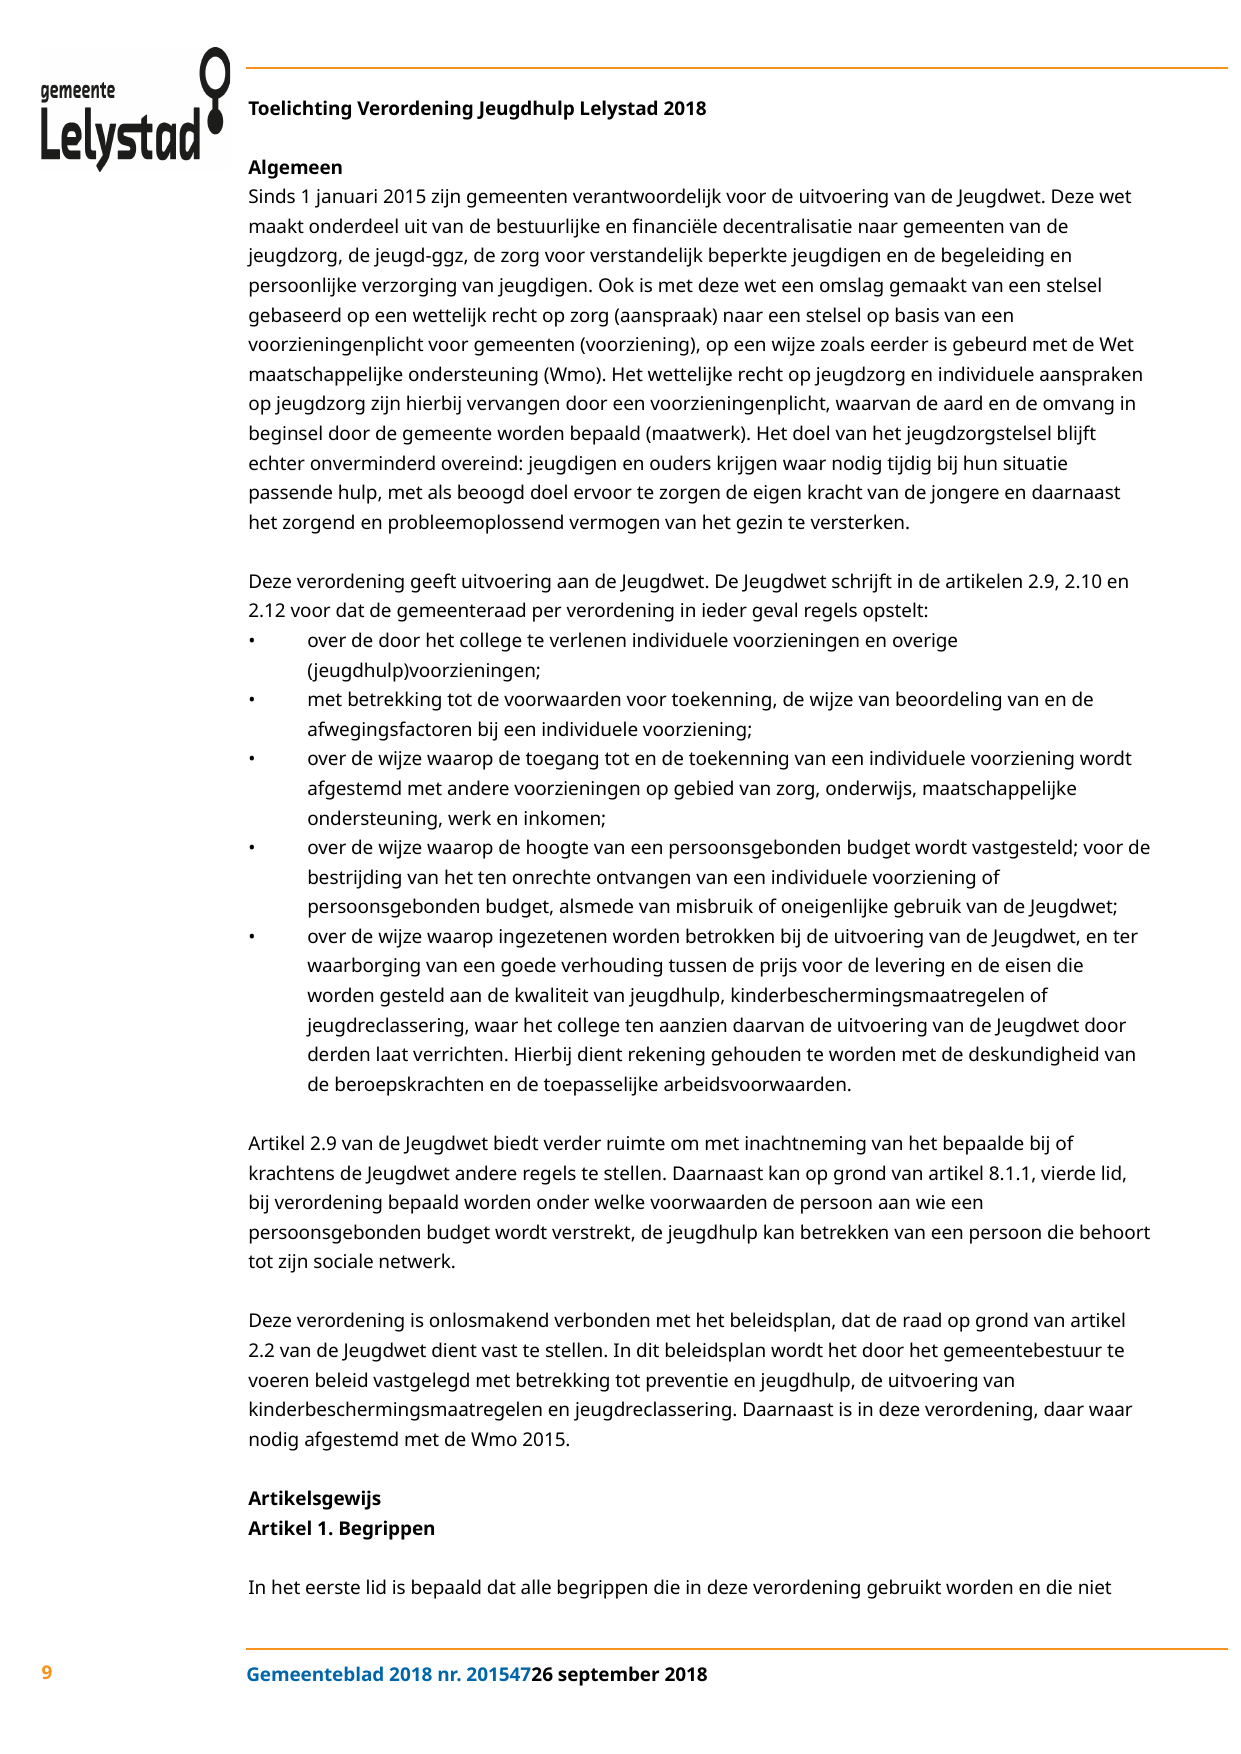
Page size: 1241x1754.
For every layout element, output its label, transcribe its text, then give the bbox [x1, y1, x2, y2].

text Algemeen [248, 154, 1152, 180]
list over de wijze waarop ingezetenen worden betrokken bij de uitvoering van de Jeugdwet, en ter waarborging van een goede verhouding tussen de prijs voor de levering en de eisen die worden gesteld aan de kwaliteit van jeugdhulp, kinderbeschermingsmaatregelen of jeugdreclassering, waar het college ten aanzien daarvan de uitvoering van de Jeugdwet door derden laat verrichten. Hierbij dient rekening gehouden te worden met de deskundigheid van de beroepskrachten en de toepasselijke arbeidsvoorwaarden. [248, 923, 1152, 1097]
list over de wijze waarop de hoogte van een persoonsgebonden budget wordt vastgesteld; voor de bestrijding van het ten onrechte ontvangen van een individuele voorziening of persoonsgebonden budget, alsmede van misbruik of oneigenlijke gebruik van de Jeugdwet; [248, 834, 1152, 919]
text Artikel 1. Begrippen [248, 1515, 1152, 1541]
text Artikel 2.9 van de Jeugdwet biedt verder ruimte om met inachtneming van het bepaalde bij of krachtens de Jeugdwet andere regels te stellen. Daarnaast kan op grond van artikel 8.1.1, vierde lid, bij verordening bepaald worden onder welke voorwaarden de persoon aan wie een persoonsgebonden budget wordt verstrekt, de jeugdhulp kan betrekken van een persoon die behoort tot zijn sociale netwerk. [248, 1130, 1152, 1274]
text Deze verordening is onlosmakend verbonden met het beleidsplan, dat de raad op grond van artikel 2.2 van de Jeugdwet dient vast te stellen. In dit beleidsplan wordt het door het gemeentebestuur te voeren beleid vastgelegd met betrekking tot preventie en jeugdhulp, de uitvoering van kinderbeschermingsmaatregelen en jeugdreclassering. Daarnaast is in deze verordening, daar waar nodig afgestemd met de Wmo 2015. [248, 1308, 1152, 1452]
text Sinds 1 januari 2015 zijn gemeenten verantwoordelijk voor de uitvoering van de Jeugdwet. Deze wet maakt onderdeel uit van de bestuurlijke en financiële decentralisatie naar gemeenten van de jeugdzorg, de jeugd-ggz, de zorg voor verstandelijk beperkte jeugdigen en de begeleiding en persoonlijke verzorging van jeugdigen. Ook is met deze wet een omslag gemaakt van een stelsel gebaseerd op een wettelijk recht op zorg (aanspraak) naar een stelsel op basis van een voorzieningenplicht voor gemeenten (voorziening), op een wijze zoals eerder is gebeurd met de Wet maatschappelijke ondersteuning (Wmo). Het wettelijke recht op jeugdzorg en individuele aanspraken op jeugdzorg zijn hierbij vervangen door een voorzieningenplicht, waarvan de aard en de omvang in beginsel door de gemeente worden bepaald (maatwerk). Het doel van het jeugdzorgstelsel blijft echter onverminderd overeind: jeugdigen en ouders krijgen waar nodig tijdig bij hun situatie passende hulp, met als beoogd doel ervoor te zorgen de eigen kracht van de jongere en daarnaast het zorgend en probleemoplossend vermogen van het gezin te versterken. [248, 183, 1152, 535]
picture [41, 47, 231, 172]
list over de wijze waarop de toegang tot en de toekenning van een individuele voorziening wordt afgestemd met andere voorzieningen op gebied van zorg, onderwijs, maatschappelijke ondersteuning, werk en inkomen; [248, 746, 1152, 831]
text Artikelsgewijs [248, 1485, 1152, 1511]
text Deze verordening geeft uitvoering aan de Jeugdwet. De Jeugdwet schrijft in de artikelen 2.9, 2.10 en 2.12 voor dat de gemeenteraad per verordening in ieder geval regels opstelt: [248, 568, 1152, 623]
list over de door het college te verlenen individuele voorzieningen en overige (jeugdhulp)voorzieningen; [248, 627, 1152, 683]
text Toelichting Verordening Jeugdhulp Lelystad 2018 [248, 95, 1152, 121]
text In het eerste lid is bepaald dat alle begrippen die in deze verordening gebruikt worden en die niet [248, 1574, 1152, 1600]
list met betrekking tot de voorwaarden voor toekenning, de wijze van beoordeling van en de afwegingsfactoren bij een individuele voorziening; [248, 686, 1152, 742]
